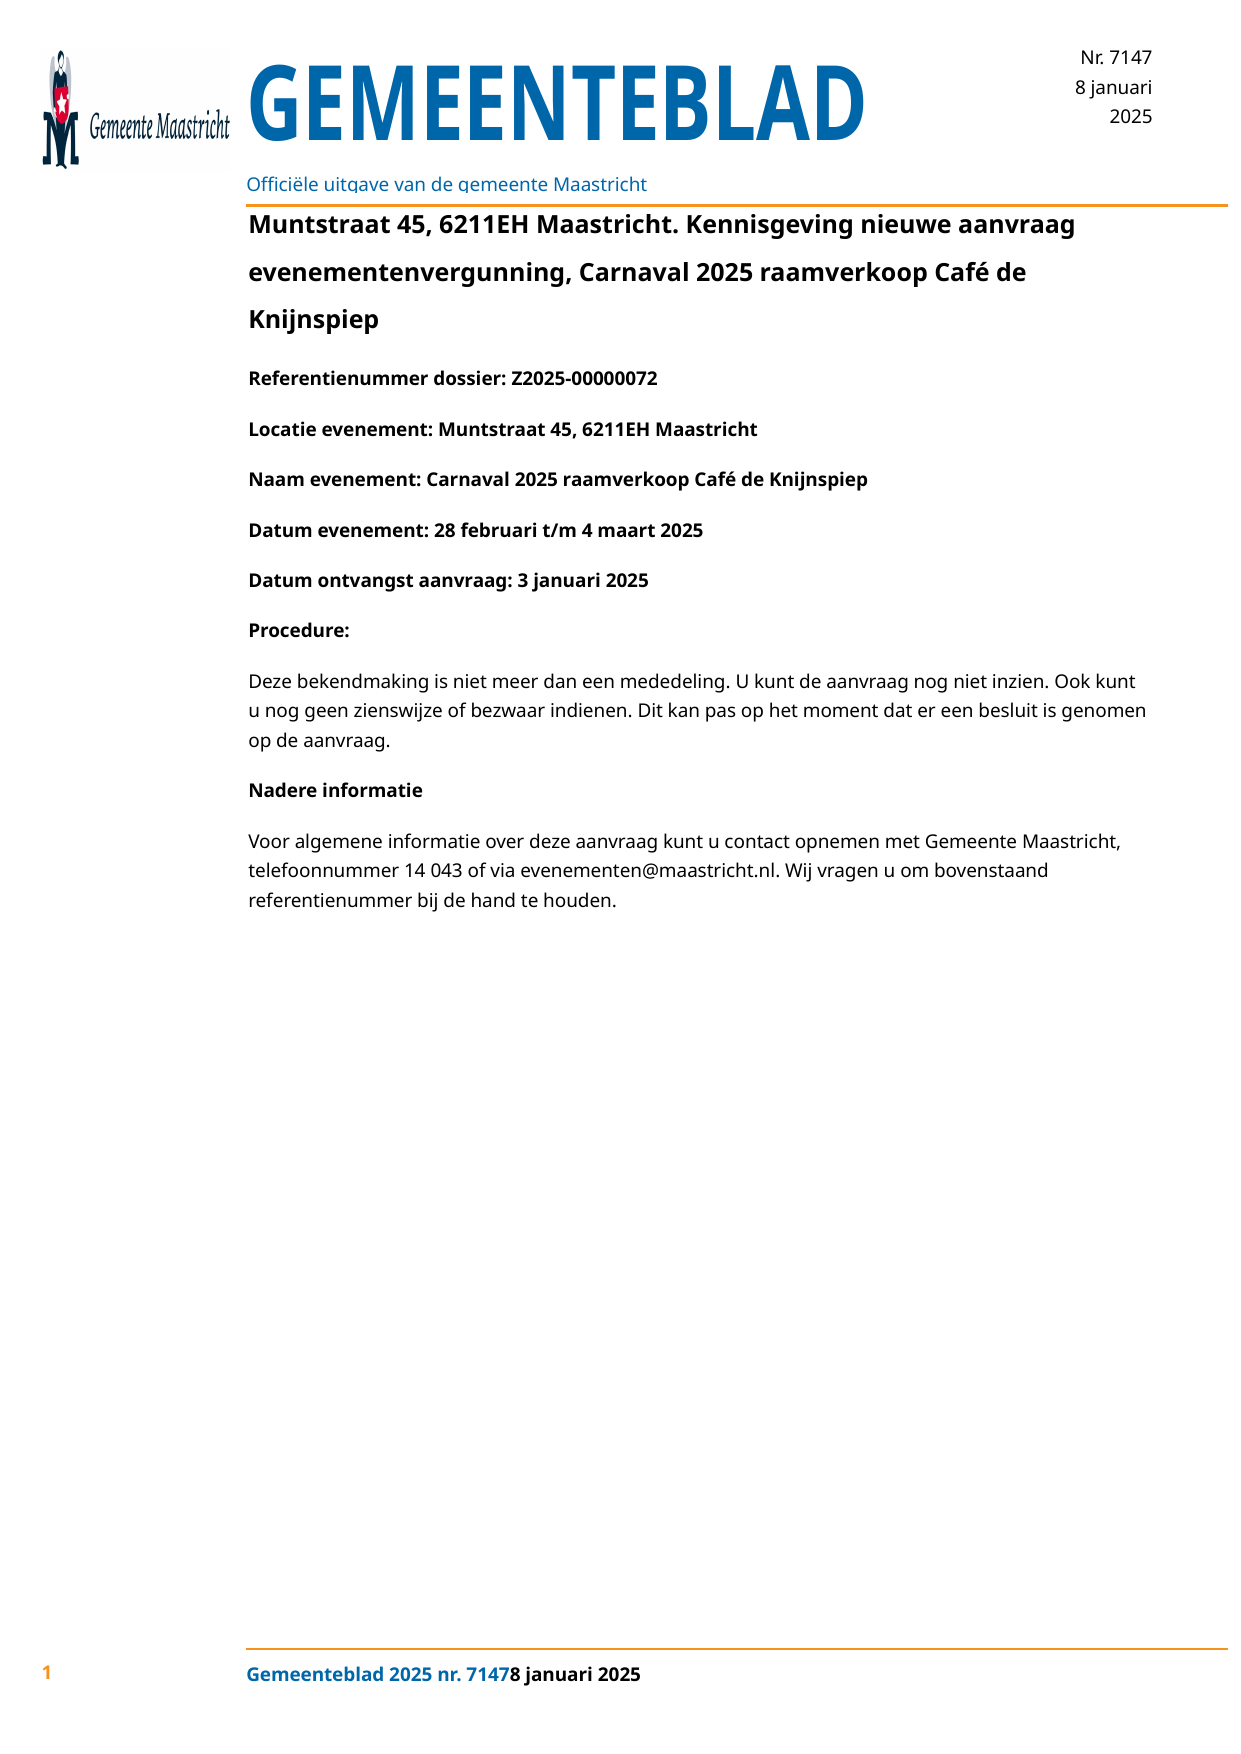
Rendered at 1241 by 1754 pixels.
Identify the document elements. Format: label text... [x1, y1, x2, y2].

picture [41, 47, 231, 172]
text Datum evenement: 28 februari t/m 4 maart 2025 [248, 517, 1152, 542]
text Locatie evenement: Muntstraat 45, 6211EH Maastricht [248, 416, 1152, 442]
text Muntstraat 45, 6211EH Maastricht. Kennisgeving nieuwe aanvraag evenementenvergunning, Carnaval 2025 raamverkoop Café de Knijnspiep [248, 207, 1152, 336]
text Naam evenement: Carnaval 2025 raamverkoop Café de Knijnspiep [248, 466, 1152, 492]
text Deze bekendmaking is niet meer dan een mededeling. U kunt de aanvraag nog niet inzien. Ook kunt u nog geen zienswijze of bezwaar indienen. Dit kan pas op het moment dat er een besluit is genomen op de aanvraag. [248, 668, 1152, 753]
text Referentienummer dossier: Z2025-00000072 [248, 366, 1152, 391]
text Datum ontvangst aanvraag: 3 januari 2025 [248, 567, 1152, 593]
text Voor algemene informatie over deze aanvraag kunt u contact opnemen met Gemeente Maastricht, telefoonnummer 14 043 of via evenementen@maastricht.nl. Wij vragen u om bovenstaand referentienummer bij de hand te houden. [248, 828, 1152, 913]
text Nadere informatie [248, 778, 1152, 803]
text Procedure: [248, 618, 1152, 643]
